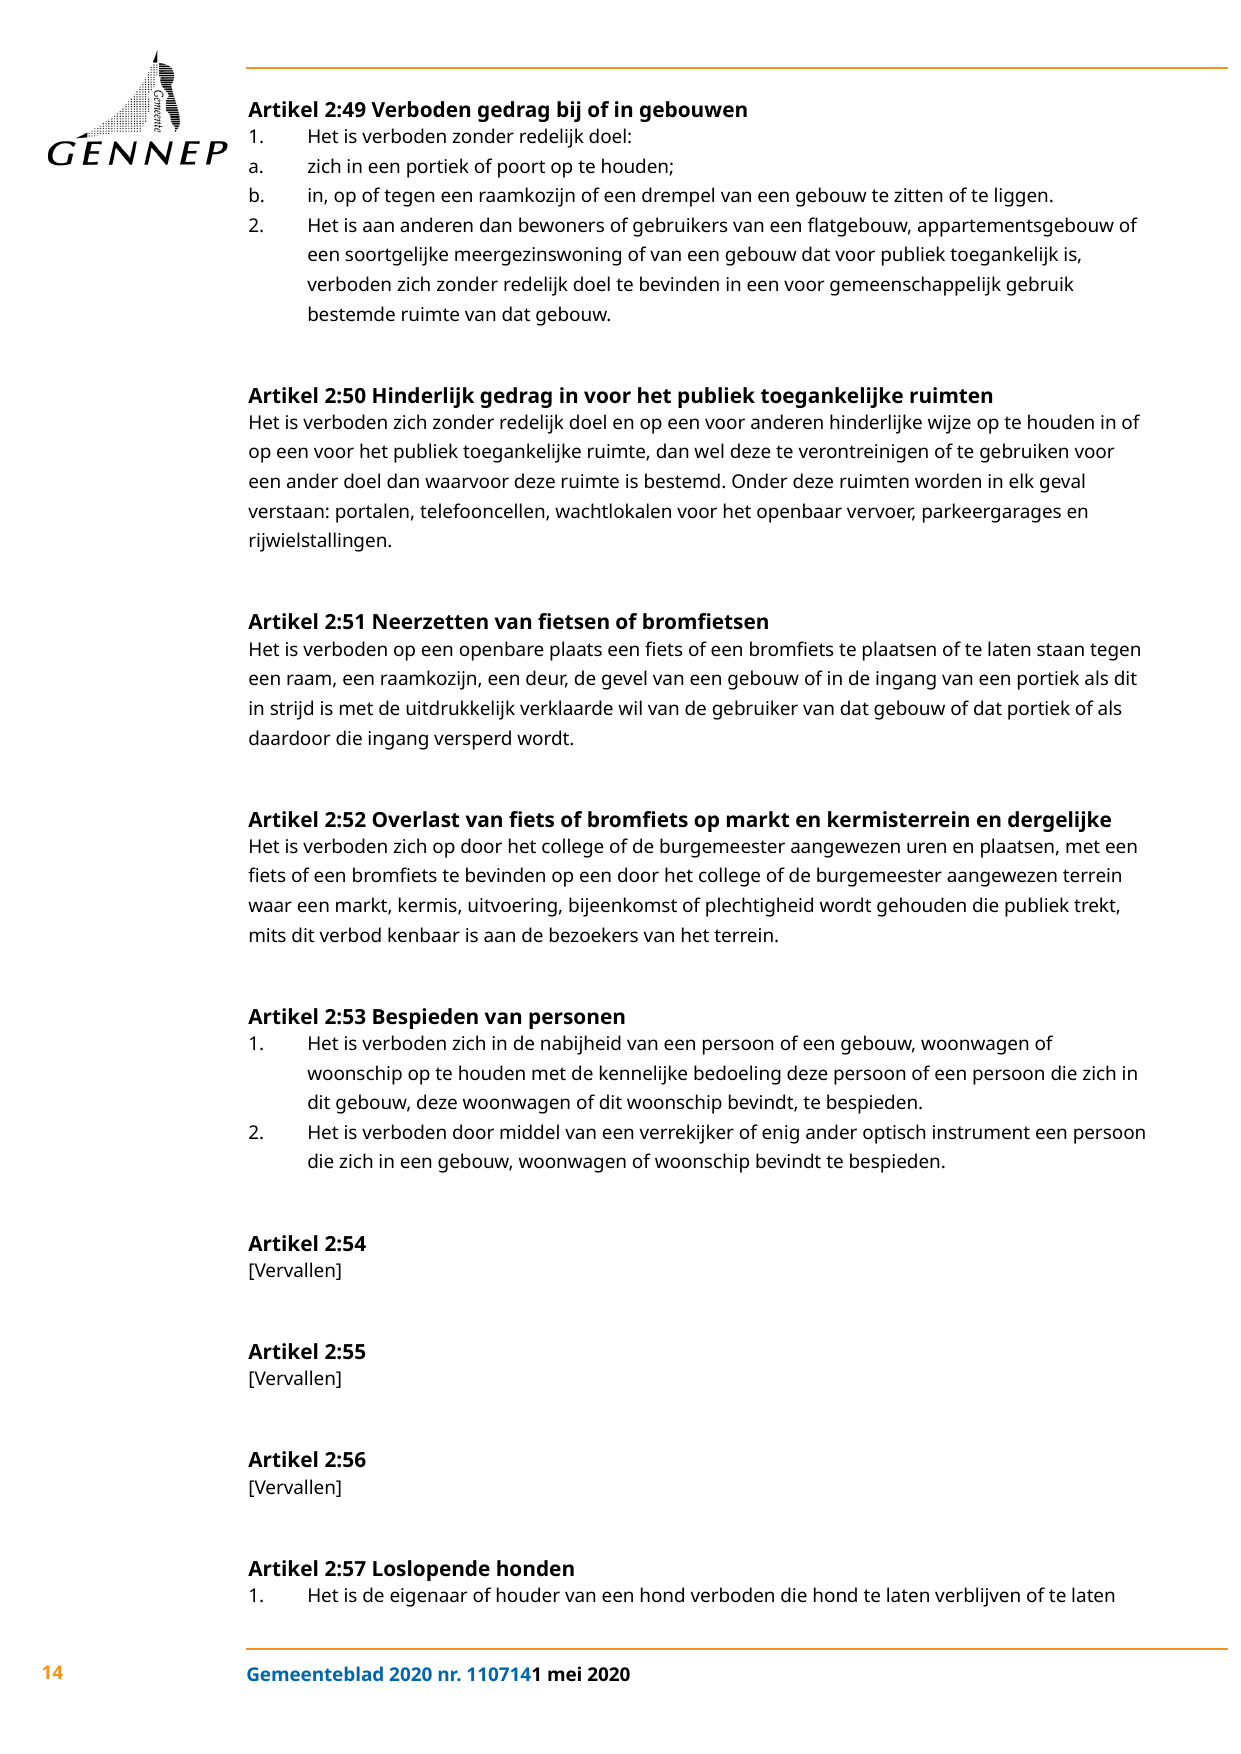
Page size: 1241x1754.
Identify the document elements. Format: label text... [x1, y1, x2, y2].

list in, op of tegen een raamkozijn of een drempel van een gebouw te zitten of te liggen. [248, 182, 1152, 208]
list Het is verboden zich in de nabijheid van een persoon of een gebouw, woonwagen of woonschip op te houden met de kennelijke bedoeling deze persoon of een persoon die zich in dit gebouw, deze woonwagen of dit woonschip bevindt, te bespieden. [248, 1030, 1152, 1115]
text Artikel 2:54 [248, 1229, 1152, 1257]
text Artikel 2:53 Bespieden van personen [248, 1002, 1152, 1030]
text Het is verboden zich op door het college of de burgemeester aangewezen uren en plaatsen, met een fiets of een bromfiets te bevinden op een door het college of de burgemeester aangewezen terrein waar een markt, kermis, uitvoering, bijeenkomst of plechtigheid wordt gehouden die publiek trekt, mits dit verbod kenbaar is aan de bezoekers van het terrein. [248, 833, 1152, 948]
text Artikel 2:51 Neerzetten van fietsen of bromfietsen [248, 607, 1152, 636]
text Artikel 2:52 Overlast van fiets of bromfiets op markt en kermisterrein en dergelijke [248, 805, 1152, 833]
text [Vervallen] [248, 1474, 1152, 1500]
text Het is verboden zich zonder redelijk doel en op een voor anderen hinderlijke wijze op te houden in of op een voor het publiek toegankelijke ruimte, dan wel deze te verontreinigen of te gebruiken voor een ander doel dan waarvoor deze ruimte is bestemd. Onder deze ruimten worden in elk geval verstaan: portalen, telefooncellen, wachtlokalen voor het openbaar vervoer, parkeergarages en rijwielstallingen. [248, 409, 1152, 553]
text Artikel 2:49 Verboden gedrag bij of in gebouwen [248, 95, 1152, 123]
list Het is verboden zonder redelijk doel: [248, 123, 1152, 149]
list Het is aan anderen dan bewoners of gebruikers van een flatgebouw, appartementsgebouw of een soortgelijke meergezinswoning of van een gebouw dat voor publiek toegankelijk is, verboden zich zonder redelijk doel te bevinden in een voor gemeenschappelijk gebruik bestemde ruimte van dat gebouw. [248, 212, 1152, 326]
text Het is verboden op een openbare plaats een fiets of een bromfiets te plaatsen of te laten staan tegen een raam, een raamkozijn, een deur, de gevel van een gebouw of in de ingang van een portiek als dit in strijd is met de uitdrukkelijk verklaarde wil van de gebruiker van dat gebouw of dat portiek of als daardoor die ingang versperd wordt. [248, 636, 1152, 750]
list Het is verboden door middel van een verrekijker of enig ander optisch instrument een persoon die zich in een gebouw, woonwagen of woonschip bevindt te bespieden. [248, 1119, 1152, 1174]
text Artikel 2:55 [248, 1337, 1152, 1366]
list Het is de eigenaar of houder van een hond verboden die hond te laten verblijven of te laten [248, 1582, 1152, 1608]
text [Vervallen] [248, 1257, 1152, 1283]
picture [41, 47, 231, 172]
text Artikel 2:50 Hinderlijk gedrag in voor het publiek toegankelijke ruimten [248, 381, 1152, 409]
list zich in een portiek of poort op te houden; [248, 153, 1152, 178]
text Artikel 2:56 [248, 1446, 1152, 1474]
text Artikel 2:57 Loslopende honden [248, 1554, 1152, 1582]
text [Vervallen] [248, 1366, 1152, 1391]
